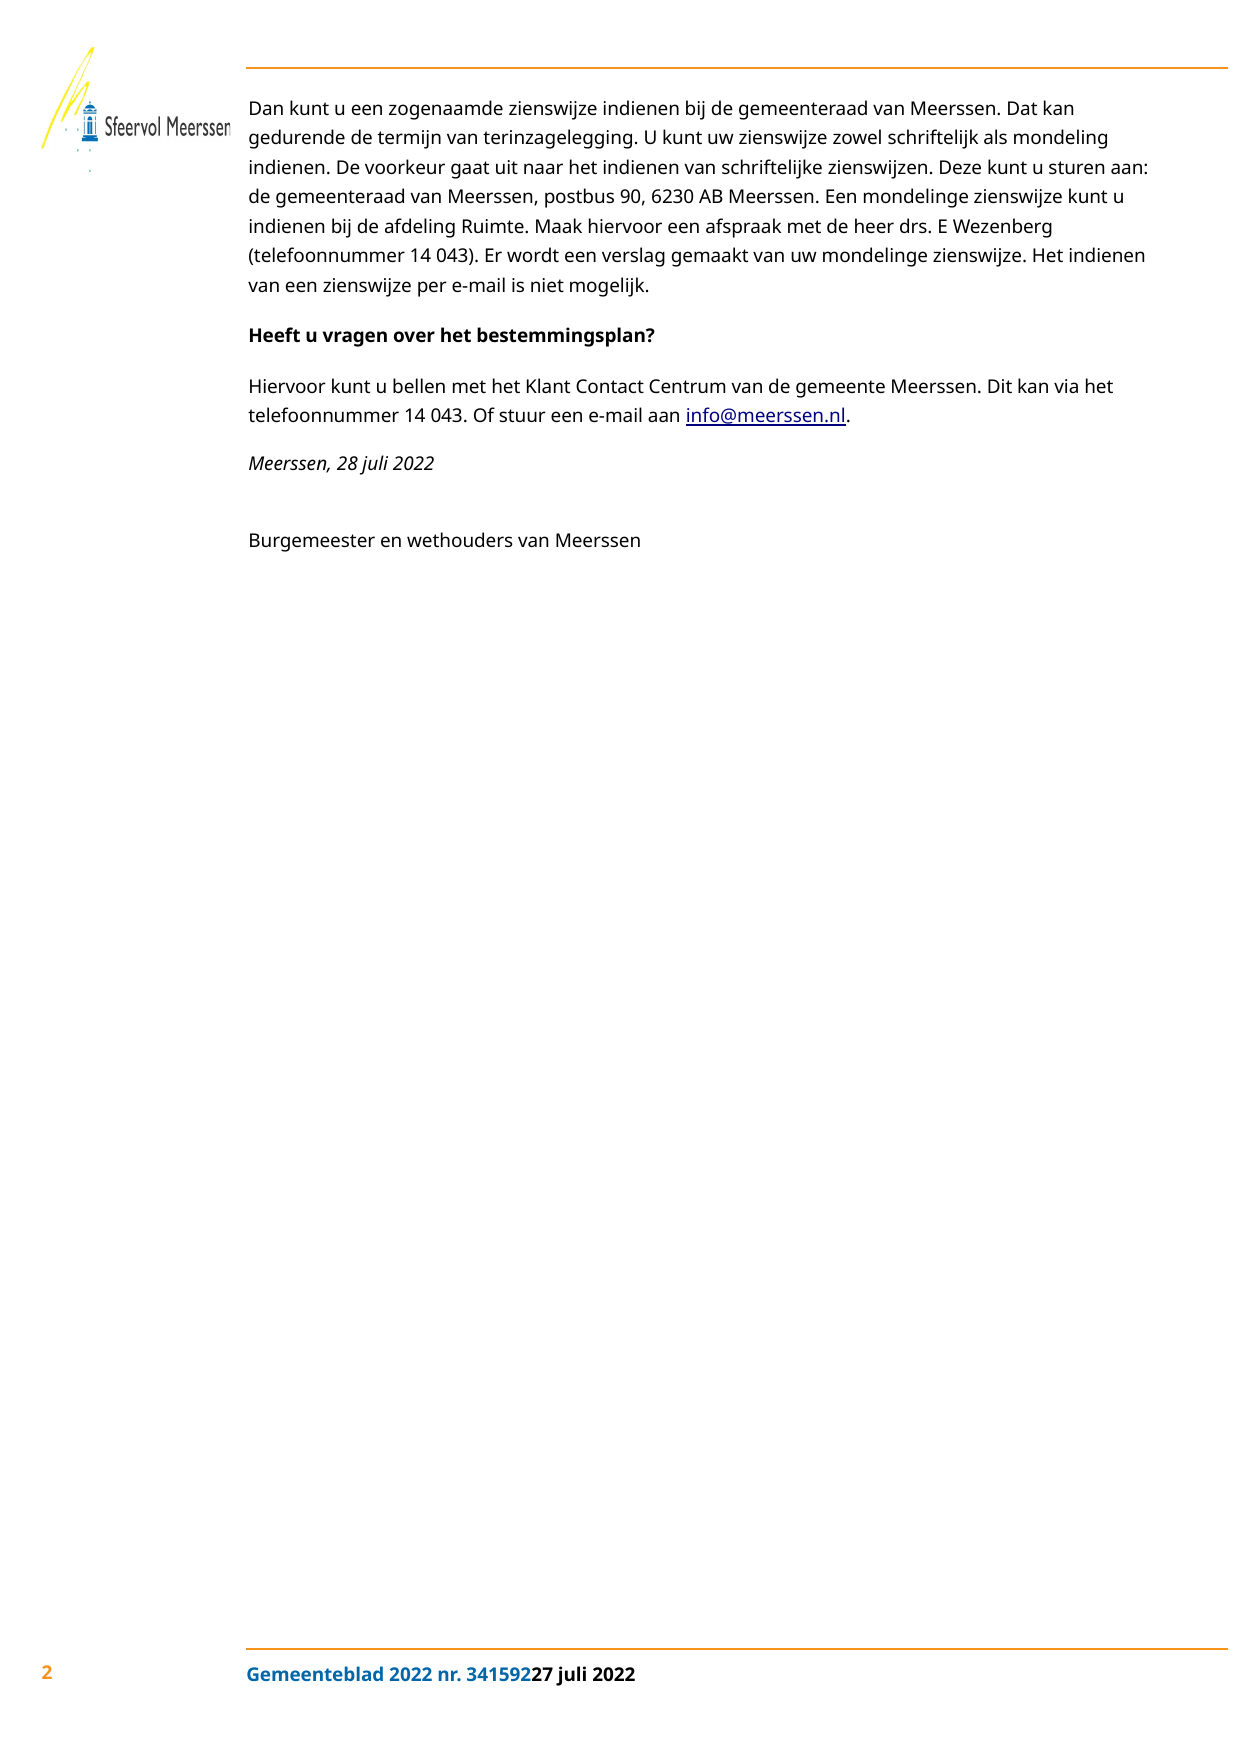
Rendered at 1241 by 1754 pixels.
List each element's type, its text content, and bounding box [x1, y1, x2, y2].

picture [41, 47, 231, 172]
text Meerssen, 28 juli 2022 [248, 451, 1152, 476]
text Dan kunt u een zogenaamde zienswijze indienen bij de gemeenteraad van Meerssen. Dat kan gedurende de termijn van terinzagelegging. U kunt uw zienswijze zowel schriftelijk als mondeling indienen. De voorkeur gaat uit naar het indienen van schriftelijke zienswijzen. Deze kunt u sturen aan: de gemeenteraad van Meerssen, postbus 90, 6230 AB Meerssen. Een mondelinge zienswijze kunt u indienen bij de afdeling Ruimte. Maak hiervoor een afspraak met de heer drs. E Wezenberg (telefoonnummer 14 043). Er wordt een verslag gemaakt van uw mondelinge zienswijze. Het indienen van een zienswijze per e-mail is niet mogelijk. [248, 95, 1152, 298]
text Heeft u vragen over het bestemmingsplan? [248, 323, 1152, 348]
text Burgemeester en wethouders van Meerssen [248, 528, 1152, 553]
text Hiervoor kunt u bellen met het Klant Contact Centrum van de gemeente Meerssen. Dit kan via het telefoonnummer 14 043. Of stuur een e-mail aan info@meerssen.nl. [248, 373, 1152, 428]
